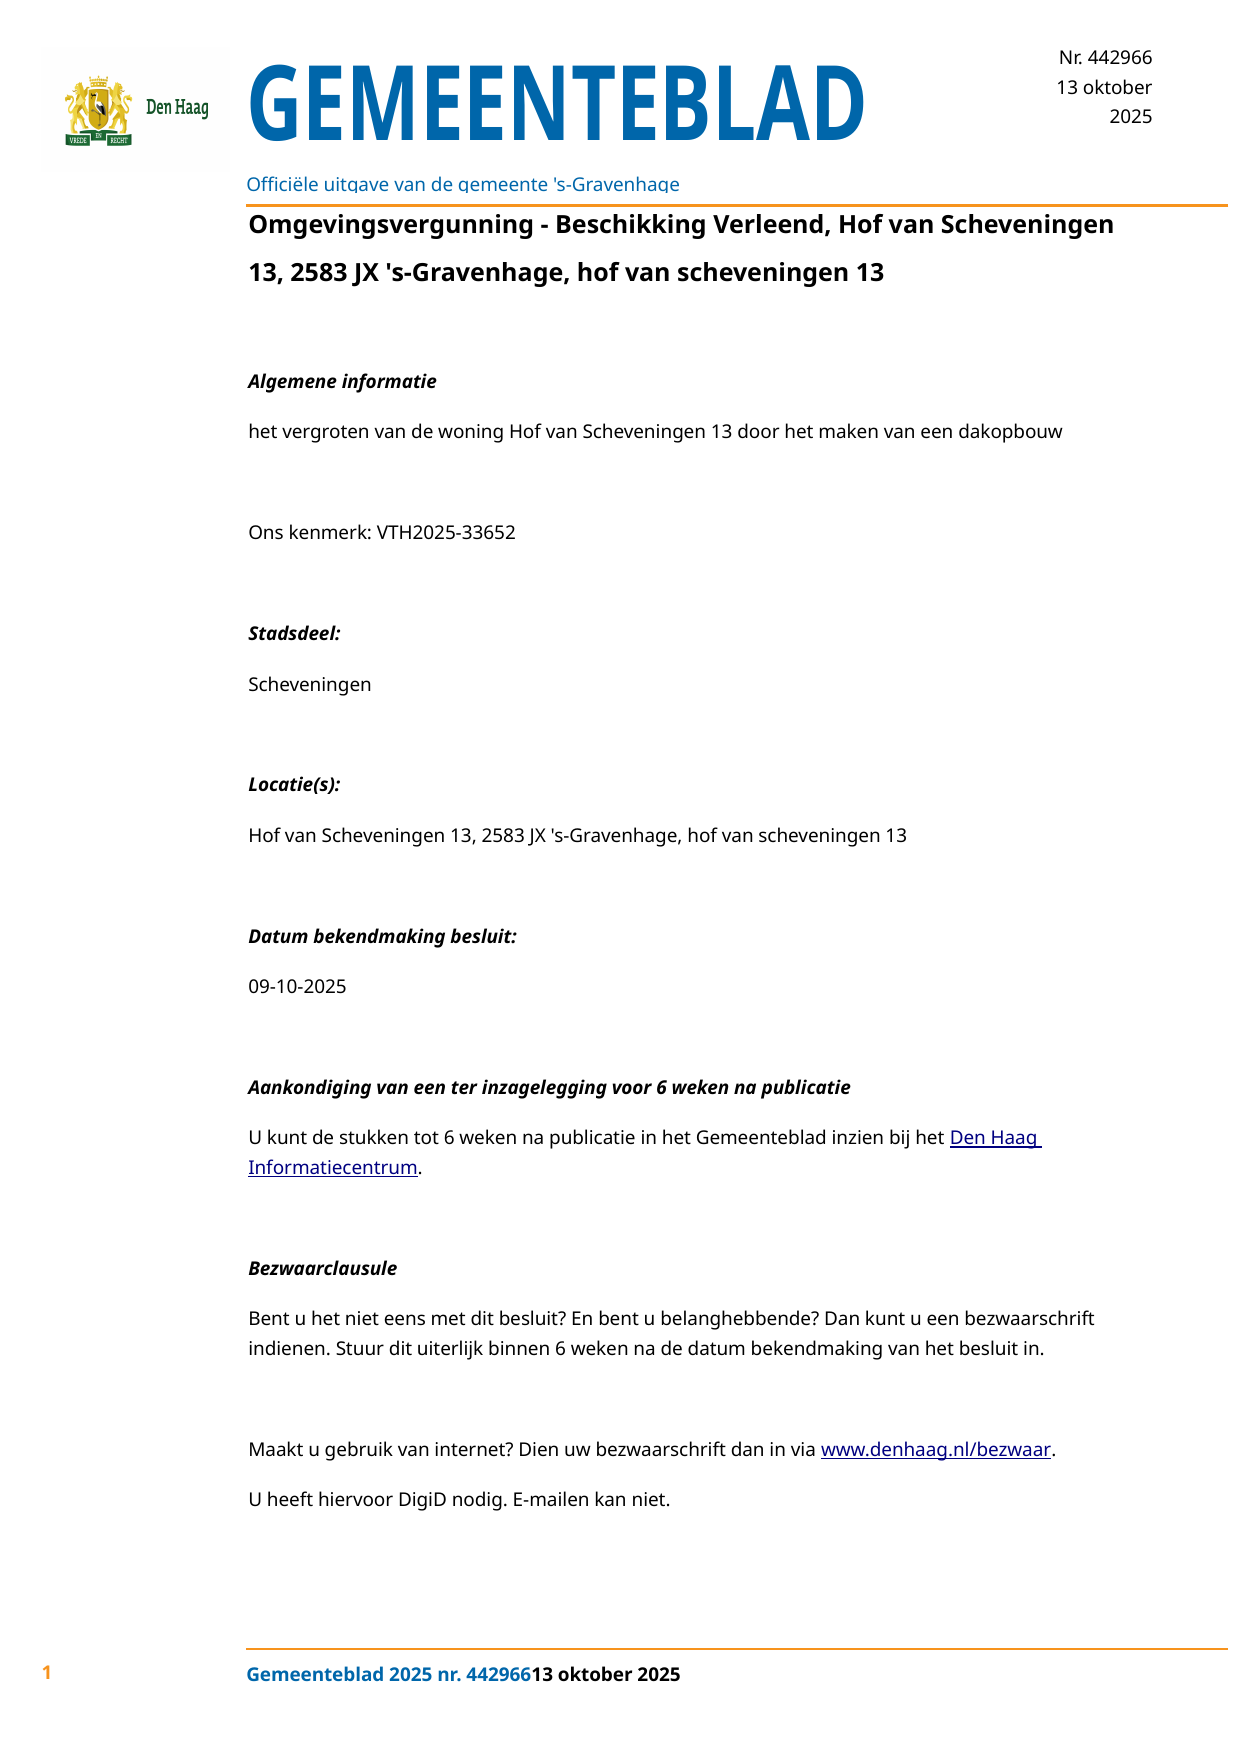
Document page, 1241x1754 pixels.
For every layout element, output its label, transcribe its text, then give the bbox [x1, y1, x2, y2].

text het vergroten van de woning Hof van Scheveningen 13 door het maken van een dakopbouw [248, 419, 1152, 444]
text Bezwaarclausule [248, 1255, 1152, 1281]
picture [41, 47, 231, 172]
text Hof van Scheveningen 13, 2583 JX 's-Gravenhage, hof van scheveningen 13 [248, 822, 1152, 848]
text Stadsdeel: [248, 620, 1152, 646]
text Maakt u gebruik van internet? Dien uw bezwaarschrift dan in via www.denhaag.nl/bezwaar. [248, 1436, 1152, 1462]
text Bent u het niet eens met dit besluit? En bent u belanghebbende? Dan kunt u een bezwaarschrift indienen. Stuur dit uiterlijk binnen 6 weken na de datum bekendmaking van het besluit in. [248, 1305, 1152, 1361]
text Ons kenmerk: VTH2025-33652 [248, 519, 1152, 545]
text U heeft hiervoor DigiD nodig. E-mailen kan niet. [248, 1486, 1152, 1512]
text Locatie(s): [248, 772, 1152, 797]
text 09-10-2025 [248, 973, 1152, 999]
text U kunt de stukken tot 6 weken na publicatie in het Gemeenteblad inzien bij het Den Haag Informatiecentrum. [248, 1124, 1152, 1180]
text Aankondiging van een ter inzagelegging voor 6 weken na publicatie [248, 1074, 1152, 1100]
text Omgevingsvergunning - Beschikking Verleend, Hof van Scheveningen 13, 2583 JX 's-Gravenhage, hof van scheveningen 13 [248, 207, 1152, 288]
text Scheveningen [248, 671, 1152, 697]
text Datum bekendmaking besluit: [248, 923, 1152, 949]
text Algemene informatie [248, 368, 1152, 394]
